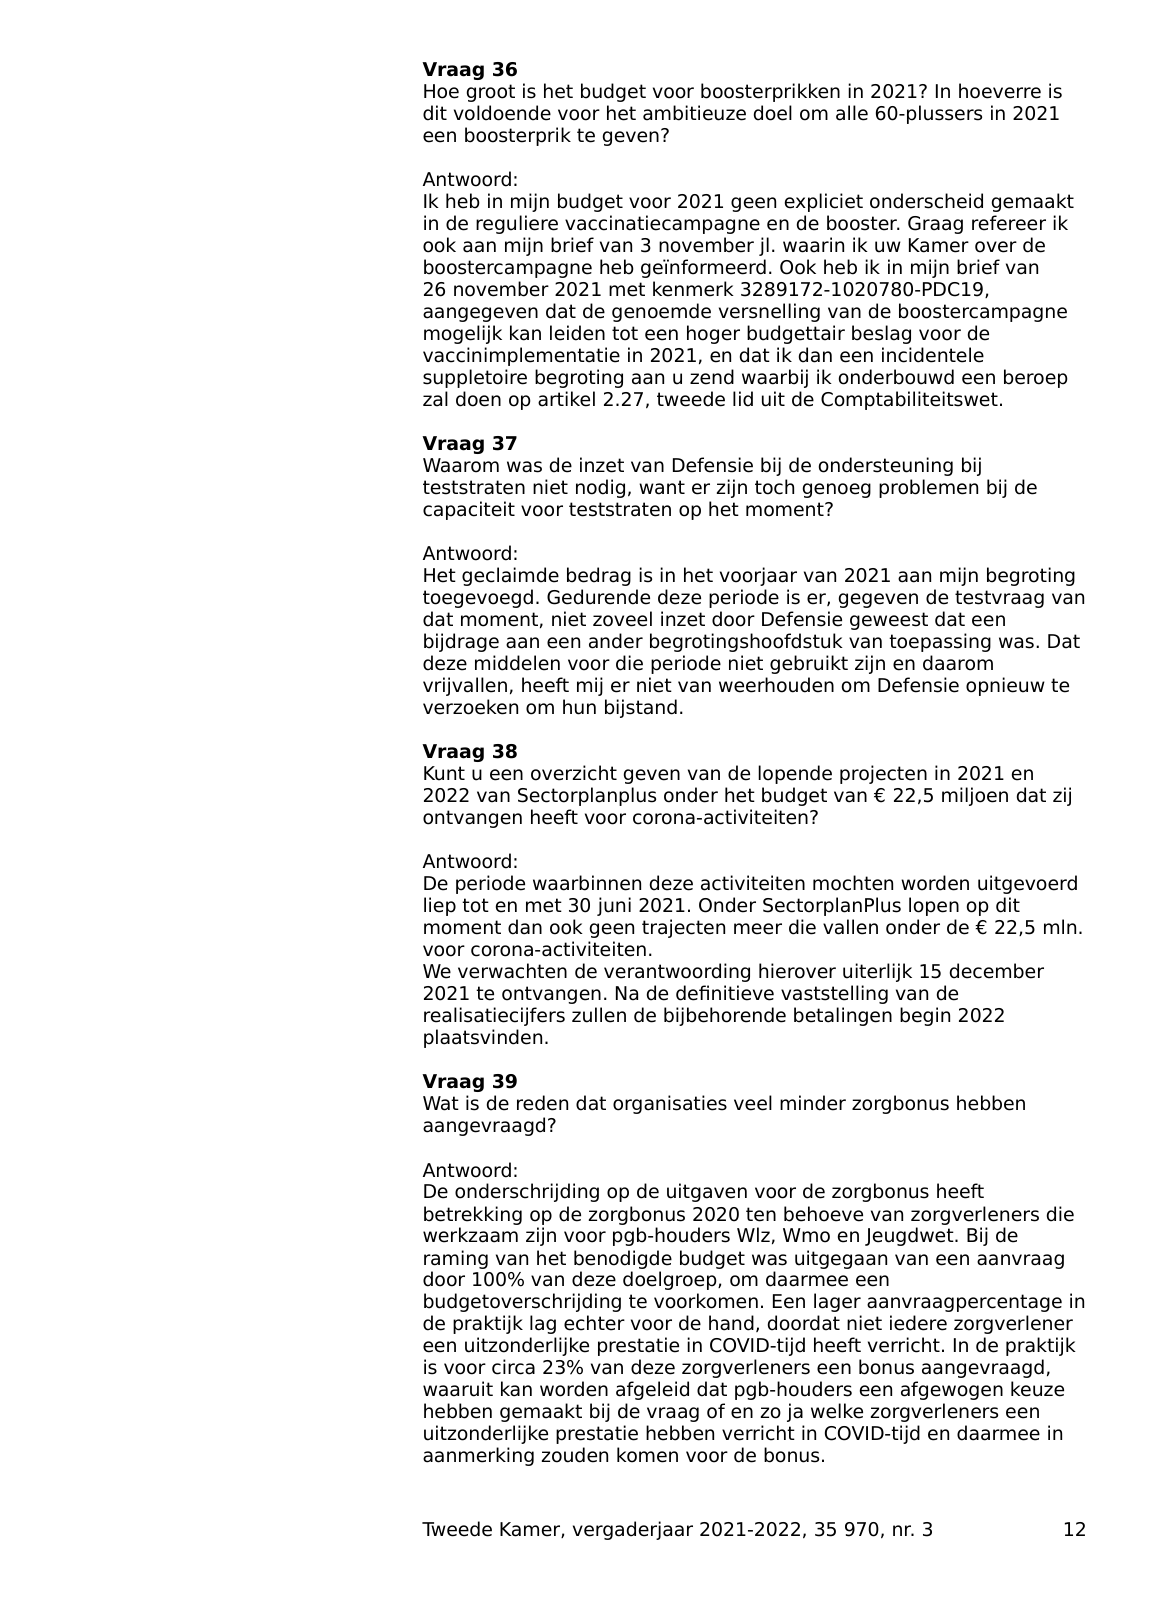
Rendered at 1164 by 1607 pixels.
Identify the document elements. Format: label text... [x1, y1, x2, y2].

text Antwoord: [422, 169, 1087, 191]
text We verwachten de verantwoording hierover uiterlijk 15 december 2021 te ontvangen. Na de definitieve vaststelling van de realisatiecijfers zullen de bijbehorende betalingen begin 2022 plaatsvinden. [422, 961, 1087, 1049]
text Waarom was de inzet van Defensie bij de ondersteuning bij teststraten niet nodig, want er zijn toch genoeg problemen bij de capaciteit voor teststraten op het moment? [422, 455, 1087, 521]
text Antwoord: [422, 543, 1087, 565]
text Ik heb in mijn budget voor 2021 geen expliciet onderscheid gemaakt in de reguliere vaccinatiecampagne en de booster. Graag refereer ik ook aan mijn brief van 3 november jl. waarin ik uw Kamer over de boostercampagne heb geïnformeerd. Ook heb ik in mijn brief van 26 november 2021 met kenmerk 3289172-1020780-PDC19, aangegeven dat de genoemde versnelling van de boostercampagne mogelijk kan leiden tot een hoger budgettair beslag voor de vaccinimplementatie in 2021, en dat ik dan een incidentele suppletoire begroting aan u zend waarbij ik onderbouwd een beroep zal doen op artikel 2.27, tweede lid uit de Comptabiliteitswet. [422, 191, 1087, 411]
text De onderschrijding op de uitgaven voor de zorgbonus heeft betrekking op de zorgbonus 2020 ten behoeve van zorgverleners die werkzaam zijn voor pgb-houders Wlz, Wmo en Jeugdwet. Bij de raming van het benodigde budget was uitgegaan van een aanvraag door 100% van deze doelgroep, om daarmee een budgetoverschrijding te voorkomen. Een lager aanvraagpercentage in de praktijk lag echter voor de hand, doordat niet iedere zorgverlener een uitzonderlijke prestatie in COVID-tijd heeft verricht. In de praktijk is voor circa 23% van deze zorgverleners een bonus aangevraagd, waaruit kan worden afgeleid dat pgb-houders een afgewogen keuze hebben gemaakt bij de vraag of en zo ja welke zorgverleners een uitzonderlijke prestatie hebben verricht in COVID-tijd en daarmee in aanmerking zouden komen voor de bonus. [422, 1181, 1087, 1467]
text Kunt u een overzicht geven van de lopende projecten in 2021 en 2022 van Sectorplanplus onder het budget van € 22,5 miljoen dat zij ontvangen heeft voor corona-activiteiten? [422, 763, 1087, 829]
text Antwoord: [422, 1159, 1087, 1181]
subtitle Vraag 36 [422, 59, 1087, 81]
subtitle Vraag 39 [422, 1071, 1087, 1093]
text Antwoord: [422, 851, 1087, 873]
text Hoe groot is het budget voor boosterprikken in 2021? In hoeverre is dit voldoende voor het ambitieuze doel om alle 60-plussers in 2021 een boosterprik te geven? [422, 81, 1087, 147]
subtitle Vraag 37 [422, 433, 1087, 455]
text Het geclaimde bedrag is in het voorjaar van 2021 aan mijn begroting toegevoegd. Gedurende deze periode is er, gegeven de testvraag van dat moment, niet zoveel inzet door Defensie geweest dat een bijdrage aan een ander begrotingshoofdstuk van toepassing was. Dat deze middelen voor die periode niet gebruikt zijn en daarom vrijvallen, heeft mij er niet van weerhouden om Defensie opnieuw te verzoeken om hun bijstand. [422, 565, 1087, 719]
text Wat is de reden dat organisaties veel minder zorgbonus hebben aangevraagd? [422, 1093, 1087, 1137]
text De periode waarbinnen deze activiteiten mochten worden uitgevoerd liep tot en met 30 juni 2021. Onder SectorplanPlus lopen op dit moment dan ook geen trajecten meer die vallen onder de € 22,5 mln. voor corona-activiteiten. [422, 873, 1087, 961]
subtitle Vraag 38 [422, 741, 1087, 763]
